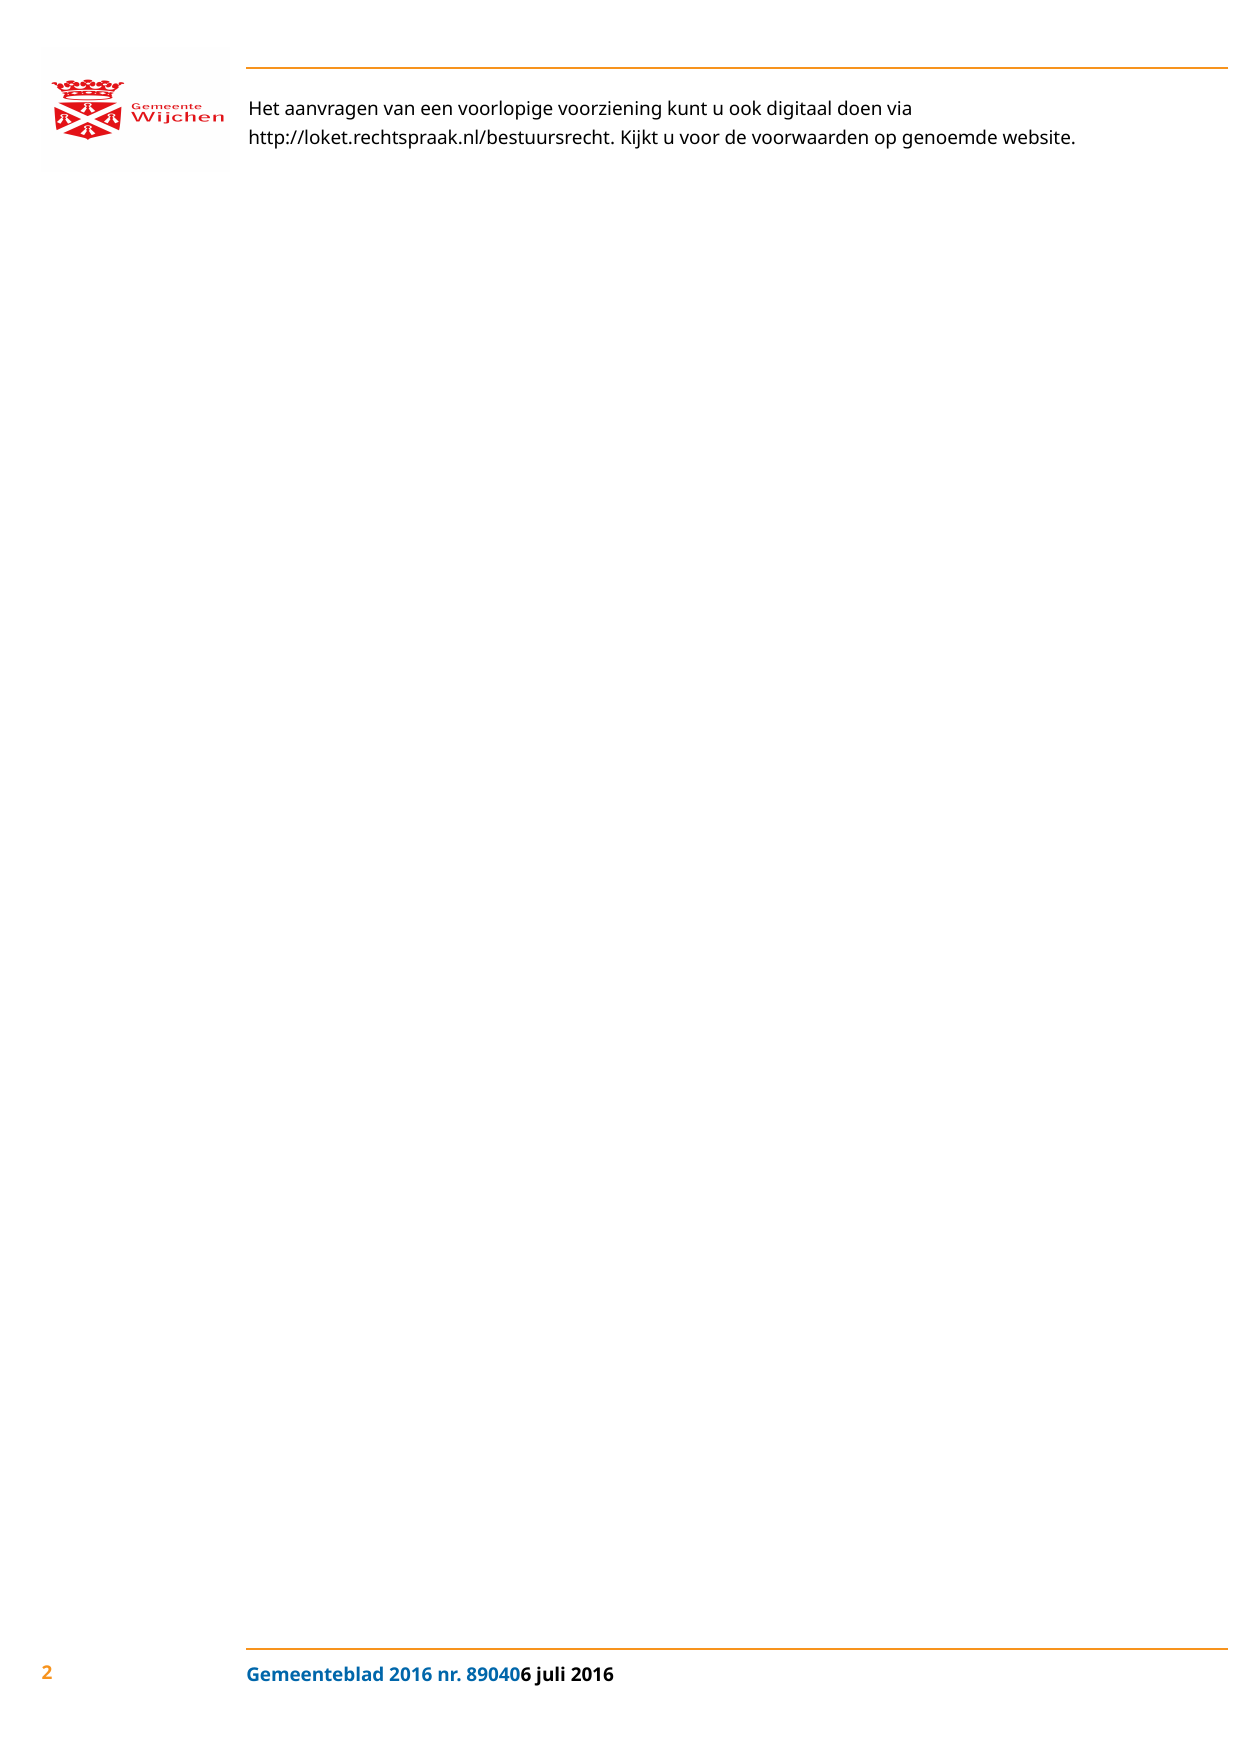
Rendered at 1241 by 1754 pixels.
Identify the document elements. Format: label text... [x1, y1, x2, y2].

picture [41, 47, 231, 172]
text Het aanvragen van een voorlopige voorziening kunt u ook digitaal doen via http://loket.rechtspraak.nl/bestuursrecht. Kijkt u voor de voorwaarden op genoemde website. [248, 95, 1152, 150]
